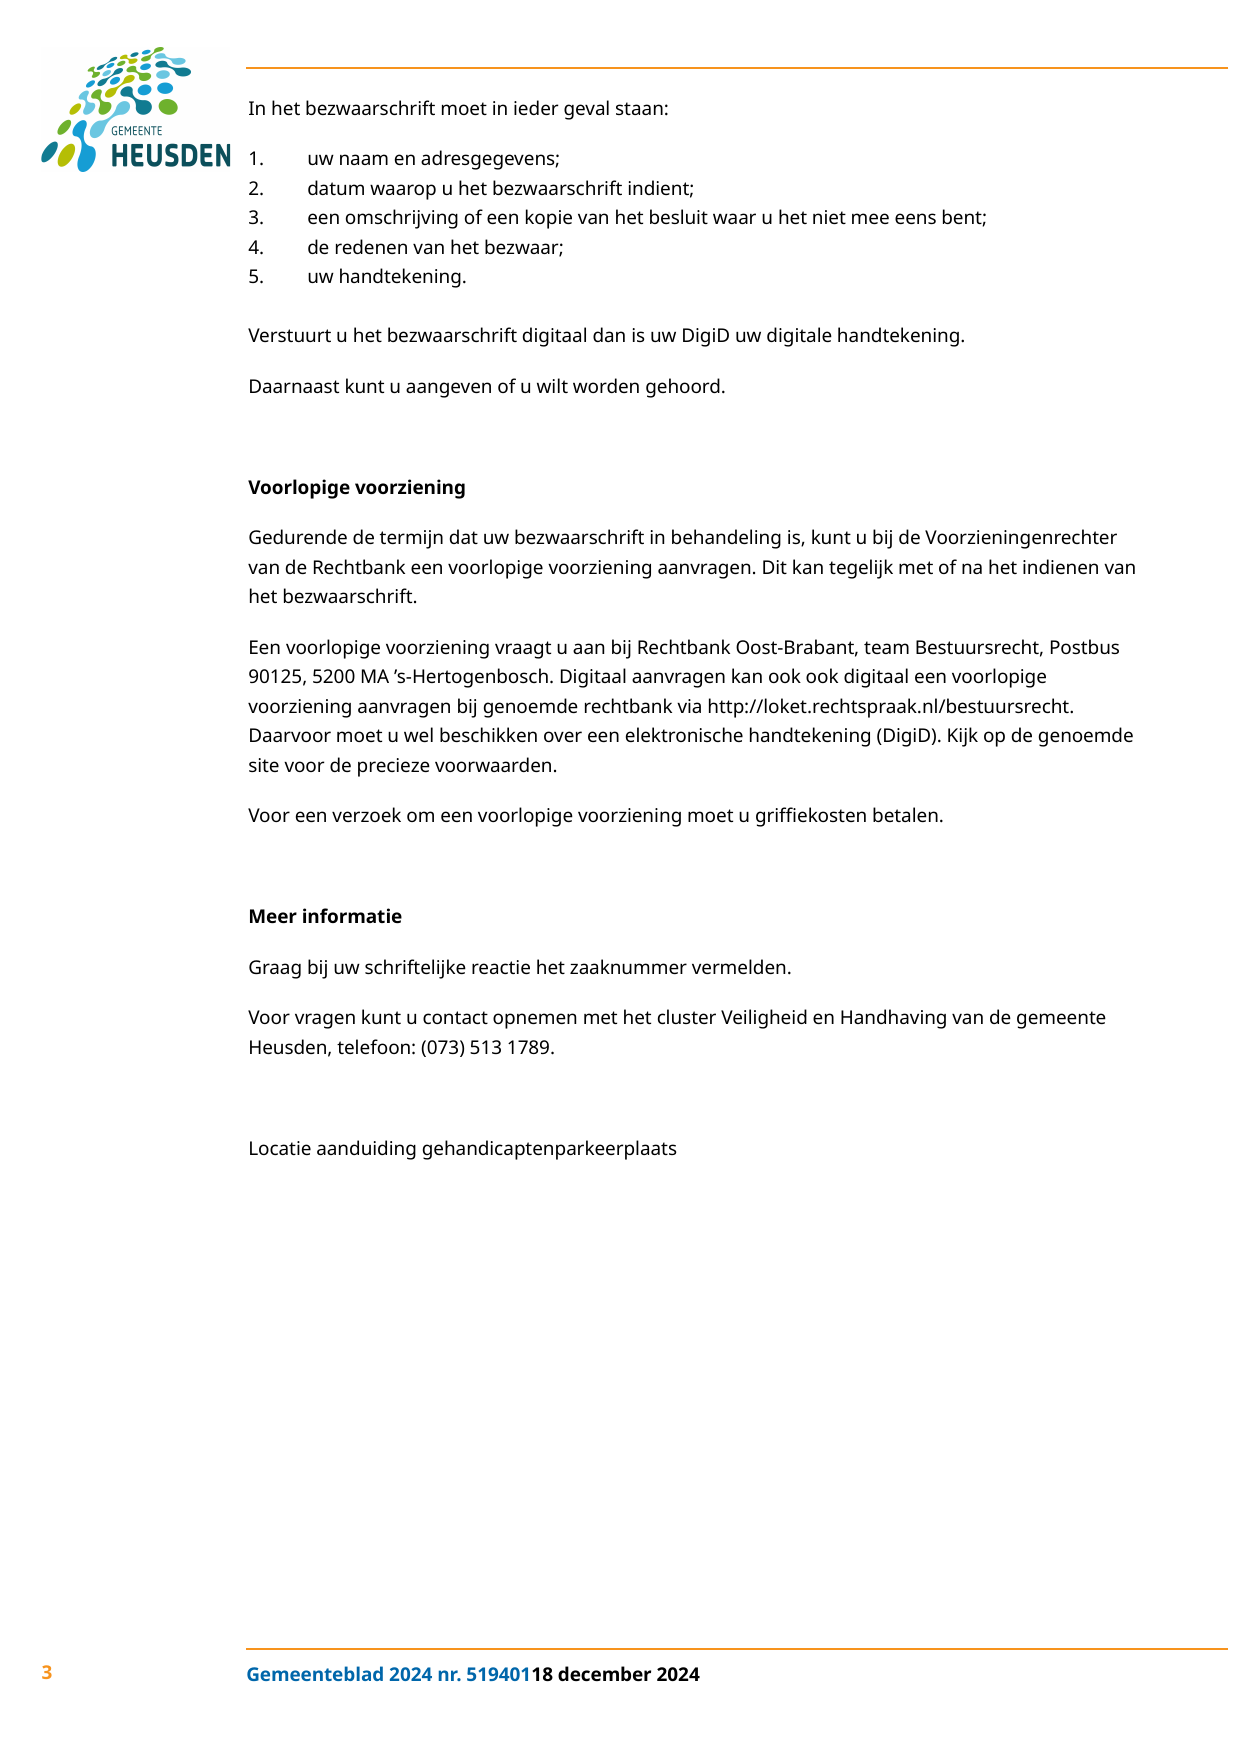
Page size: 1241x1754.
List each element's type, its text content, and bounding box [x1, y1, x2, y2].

text Meer informatie [248, 903, 1152, 929]
text Graag bij uw schriftelijke reactie het zaaknummer vermelden. [248, 954, 1152, 980]
text Locatie aanduiding gehandicaptenparkeerplaats [248, 1135, 1152, 1161]
text Verstuurt u het bezwaarschrift digitaal dan is uw DigiD uw digitale handtekening. [248, 323, 1152, 348]
text Een voorlopige voorziening vraagt u aan bij Rechtbank Oost-Brabant, team Bestuursrecht, Postbus 90125, 5200 MA ’s-Hertogenbosch. Digitaal aanvragen kan ook ook digitaal een voorlopige voorziening aanvragen bij genoemde rechtbank via http://loket.rechtspraak.nl/bestuursrecht. Daarvoor moet u wel beschikken over een elektronische handtekening (DigiD). Kijk op de genoemde site voor de precieze voorwaarden. [248, 634, 1152, 778]
list uw naam en adresgegevens; [248, 145, 1152, 171]
picture [41, 47, 231, 172]
list de redenen van het bezwaar; [248, 234, 1152, 260]
text Gedurende de termijn dat uw bezwaarschrift in behandeling is, kunt u bij de Voorzieningenrechter van de Rechtbank een voorlopige voorziening aanvragen. Dit kan tegelijk met of na het indienen van het bezwaarschrift. [248, 524, 1152, 609]
text Voor vragen kunt u contact opnemen met het cluster Veiligheid en Handhaving van de gemeente Heusden, telefoon: (073) 513 1789. [248, 1004, 1152, 1060]
text In het bezwaarschrift moet in ieder geval staan: [248, 95, 1152, 121]
list uw handtekening. [248, 263, 1152, 289]
list datum waarop u het bezwaarschrift indient; [248, 175, 1152, 201]
text Voor een verzoek om een voorlopige voorziening moet u griffiekosten betalen. [248, 803, 1152, 828]
text Voorlopige voorziening [248, 474, 1152, 500]
text Daarnaast kunt u aangeven of u wilt worden gehoord. [248, 373, 1152, 399]
list een omschrijving of een kopie van het besluit waar u het niet mee eens bent; [248, 204, 1152, 230]
